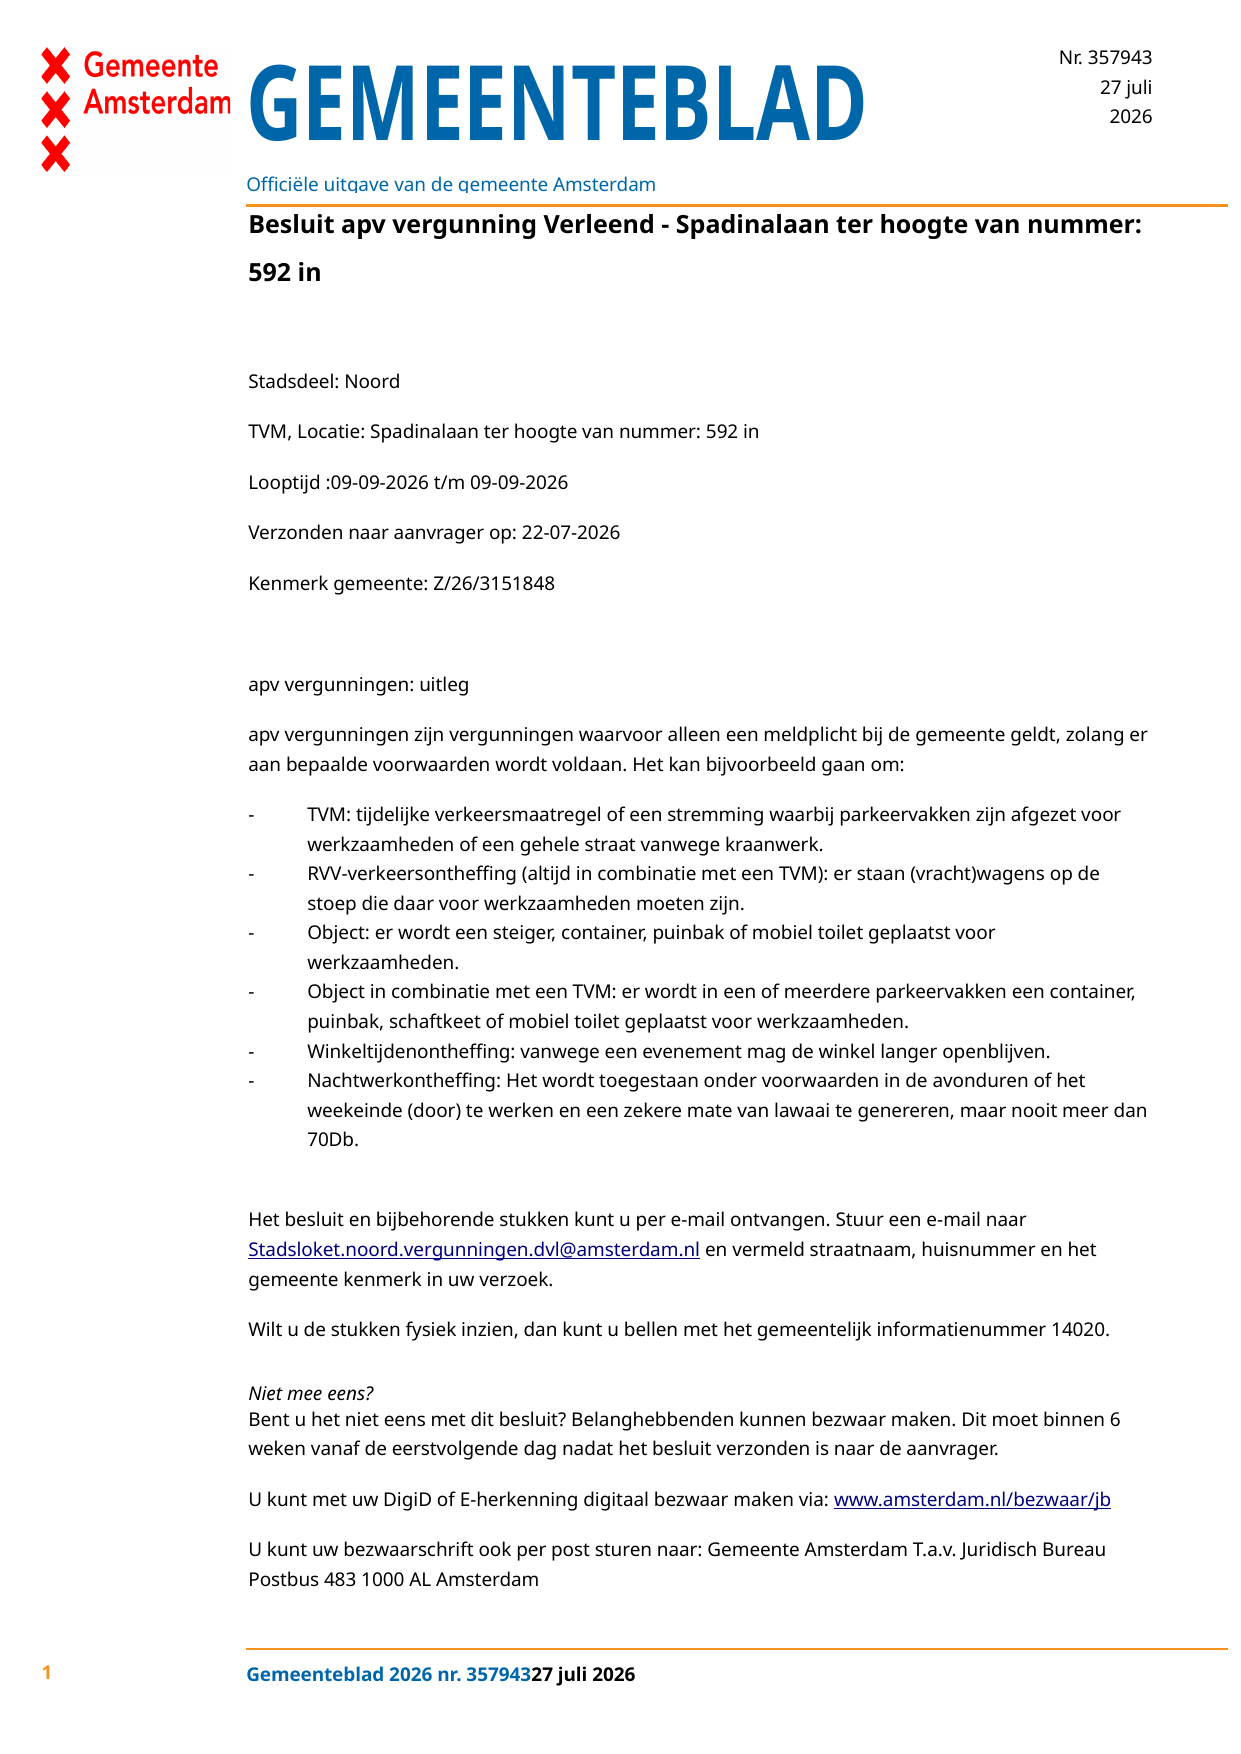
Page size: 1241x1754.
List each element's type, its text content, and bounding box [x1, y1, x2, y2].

text Looptijd :09-09-2026 t/m 09-09-2026 [248, 469, 1152, 495]
text Verzonden naar aanvrager op: 22-07-2026 [248, 519, 1152, 545]
text Stadsdeel: Noord [248, 368, 1152, 394]
text Besluit apv vergunning Verleend - Spadinalaan ter hoogte van nummer: 592 in [248, 207, 1152, 288]
list Object in combinatie met een TVM: er wordt in een of meerdere parkeervakken een container, puinbak, schaftkeet of mobiel toilet geplaatst voor werkzaamheden. [248, 979, 1152, 1034]
list Winkeltijdenontheffing: vanwege een evenement mag de winkel langer openblijven. [248, 1038, 1152, 1064]
text Wilt u de stukken fysiek inzien, dan kunt u bellen met het gemeentelijk informatienummer 14020. [248, 1316, 1152, 1342]
text Kenmerk gemeente: Z/26/3151848 [248, 570, 1152, 596]
text apv vergunningen zijn vergunningen waarvoor alleen een meldplicht bij de gemeente geldt, zolang er aan bepaalde voorwaarden wordt voldaan. Het kan bijvoorbeeld gaan om: [248, 721, 1152, 777]
text apv vergunningen: uitleg [248, 671, 1152, 697]
list RVV-verkeersontheffing (altijd in combinatie met een TVM): er staan (vracht)wagens op de stoep die daar voor werkzaamheden moeten zijn. [248, 860, 1152, 916]
text U kunt uw bezwaarschrift ook per post sturen naar: Gemeente Amsterdam T.a.v. Juridisch Bureau Postbus 483 1000 AL Amsterdam [248, 1536, 1152, 1592]
text Niet mee eens? [248, 1380, 1152, 1406]
list TVM: tijdelijke verkeersmaatregel of een stremming waarbij parkeervakken zijn afgezet voor werkzaamheden of een gehele straat vanwege kraanwerk. [248, 801, 1152, 857]
text Bent u het niet eens met dit besluit? Belanghebbenden kunnen bezwaar maken. Dit moet binnen 6 weken vanaf de eerstvolgende dag nadat het besluit verzonden is naar de aanvrager. [248, 1406, 1152, 1461]
text Het besluit en bijbehorende stukken kunt u per e-mail ontvangen. Stuur een e-mail naar Stadsloket.noord.vergunningen.dvl@amsterdam.nl en vermeld straatnaam, huisnummer en het gemeente kenmerk in uw verzoek. [248, 1207, 1152, 1292]
text TVM, Locatie: Spadinalaan ter hoogte van nummer: 592 in [248, 419, 1152, 444]
list Object: er wordt een steiger, container, puinbak of mobiel toilet geplaatst voor werkzaamheden. [248, 919, 1152, 975]
picture [41, 47, 231, 172]
list Nachtwerkontheffing: Het wordt toegestaan onder voorwaarden in de avonduren of het weekeinde (door) te werken en een zekere mate van lawaai te genereren, maar nooit meer dan 70Db. [248, 1067, 1152, 1152]
text U kunt met uw DigiD of E-herkenning digitaal bezwaar maken via: www.amsterdam.nl/bezwaar/jb [248, 1486, 1152, 1512]
